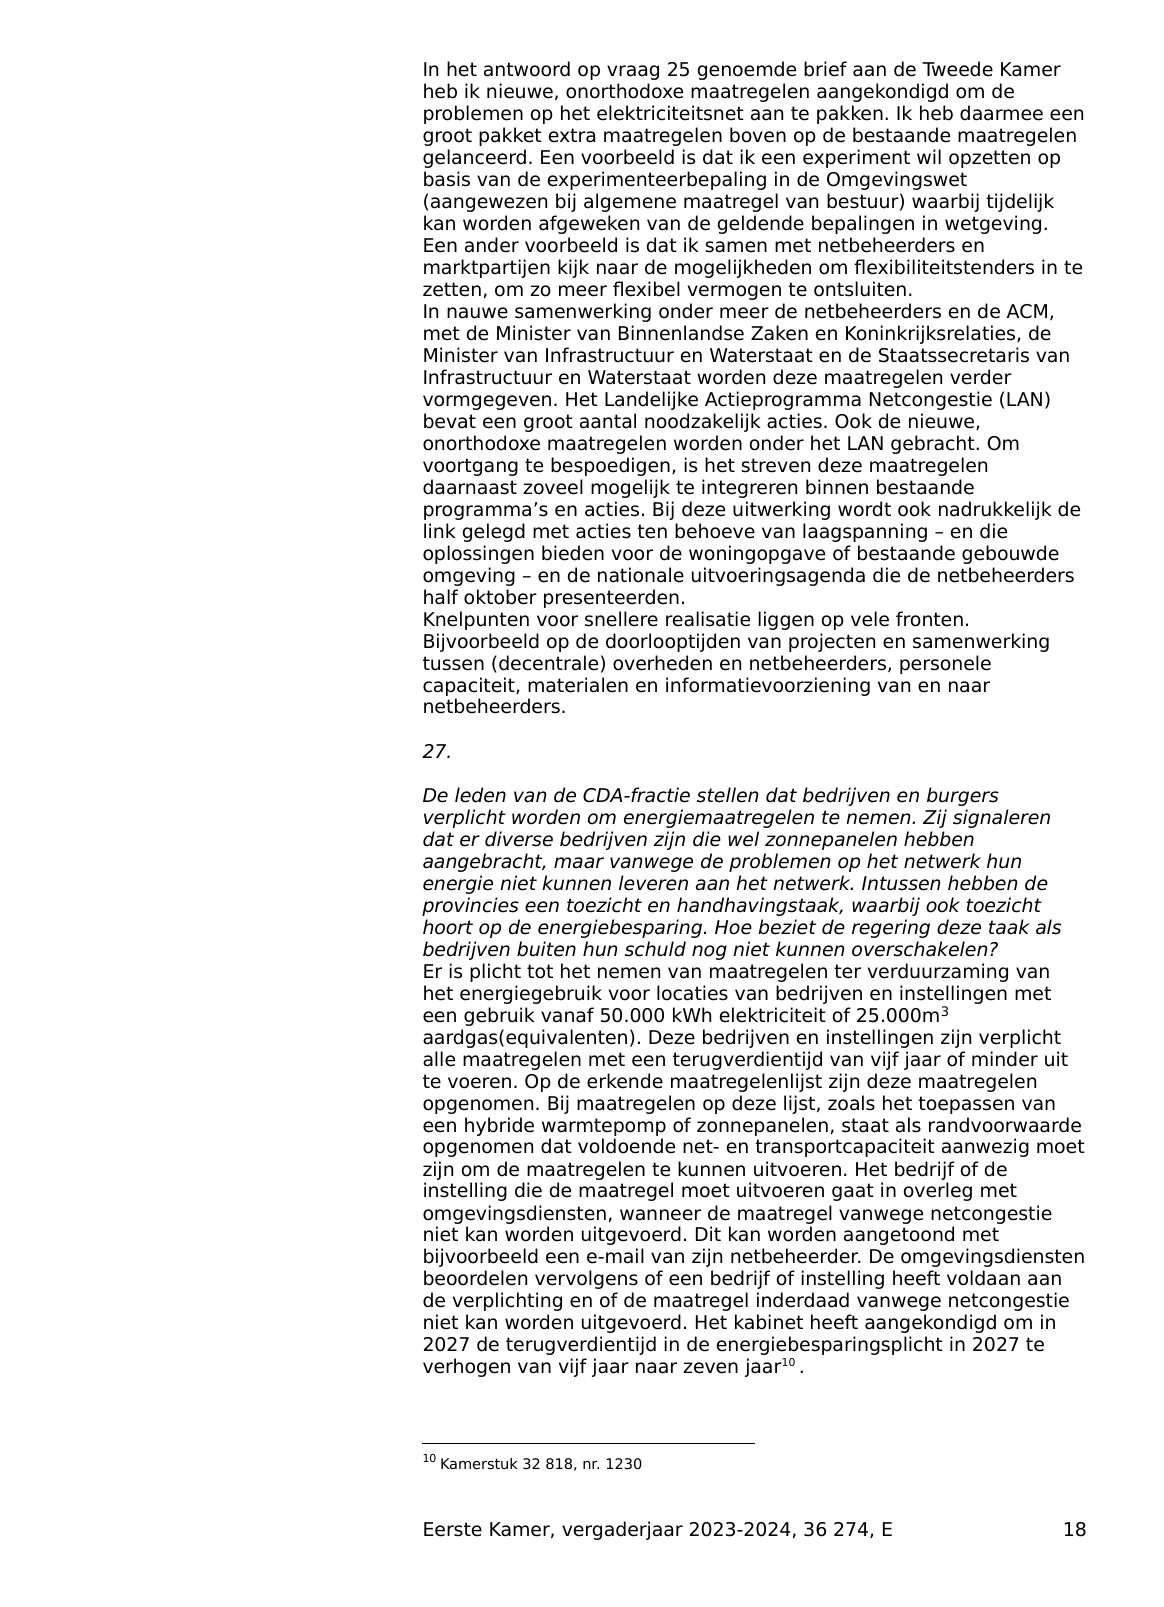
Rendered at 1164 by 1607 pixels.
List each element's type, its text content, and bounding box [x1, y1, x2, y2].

text Kamerstuk 32 818, nr. 1230 [422, 1452, 1087, 1474]
text In nauwe samenwerking onder meer de netbeheerders en de ACM, met de Minister van Binnenlandse Zaken en Koninkrijksrelaties, de Minister van Infrastructuur en Waterstaat en de Staatssecretaris van Infrastructuur en Waterstaat worden deze maatregelen verder vormgegeven. Het Landelijke Actieprogramma Netcongestie (LAN) bevat een groot aantal noodzakelijk acties. Ook de nieuwe, onorthodoxe maatregelen worden onder het LAN gebracht. Om voortgang te bespoedigen, is het streven deze maatregelen daarnaast zoveel mogelijk te integreren binnen bestaande programma’s en acties. Bij deze uitwerking wordt ook nadrukkelijk de link gelegd met acties ten behoeve van laagspanning – en die oplossingen bieden voor de woningopgave of bestaande gebouwde omgeving – en de nationale uitvoeringsagenda die de netbeheerders half oktober presenteerden. [422, 301, 1087, 608]
text Er is plicht tot het nemen van maatregelen ter verduurzaming van het energiegebruik voor locaties van bedrijven en instellingen met een gebruik vanaf 50.000 kWh elektriciteit of 25.000m3 aardgas(equivalenten). Deze bedrijven en instellingen zijn verplicht alle maatregelen met een terugverdientijd van vijf jaar of minder uit te voeren. Op de erkende maatregelenlijst zijn deze maatregelen opgenomen. Bij maatregelen op deze lijst, zoals het toepassen van een hybride warmtepomp of zonnepanelen, staat als randvoorwaarde opgenomen dat voldoende net- en transportcapaciteit aanwezig moet zijn om de maatregelen te kunnen uitvoeren. Het bedrijf of de instelling die de maatregel moet uitvoeren gaat in overleg met omgevingsdiensten, wanneer de maatregel vanwege netcongestie niet kan worden uitgevoerd. Dit kan worden aangetoond met bijvoorbeeld een e-mail van zijn netbeheerder. De omgevingsdiensten beoordelen vervolgens of een bedrijf of instelling heeft voldaan aan de verplichting en of de maatregel inderdaad vanwege netcongestie niet kan worden uitgevoerd. Het kabinet heeft aangekondigd om in 2027 de terugverdientijd in de energiebesparingsplicht in 2027 te verhogen van vijf jaar naar zeven jaar. [422, 961, 1087, 1378]
text Knelpunten voor snellere realisatie liggen op vele fronten. Bijvoorbeeld op de doorlooptijden van projecten en samenwerking tussen (decentrale) overheden en netbeheerders, personele capaciteit, materialen en informatievoorziening van en naar netbeheerders. [422, 608, 1087, 718]
text De leden van de CDA-fractie stellen dat bedrijven en burgers verplicht worden om energiemaatregelen te nemen. Zij signaleren dat er diverse bedrijven zijn die wel zonnepanelen hebben aangebracht, maar vanwege de problemen op het netwerk hun energie niet kunnen leveren aan het netwerk. Intussen hebben de provincies een toezicht en handhavingstaak, waarbij ook toezicht hoort op de energiebesparing. Hoe beziet de regering deze taak als bedrijven buiten hun schuld nog niet kunnen overschakelen? [422, 785, 1087, 961]
subtitle 27. [422, 741, 1087, 763]
text In het antwoord op vraag 25 genoemde brief aan de Tweede Kamer heb ik nieuwe, onorthodoxe maatregelen aangekondigd om de problemen op het elektriciteitsnet aan te pakken. Ik heb daarmee een groot pakket extra maatregelen boven op de bestaande maatregelen gelanceerd. Een voorbeeld is dat ik een experiment wil opzetten op basis van de experimenteerbepaling in de Omgevingswet (aangewezen bij algemene maatregel van bestuur) waarbij tijdelijk kan worden afgeweken van de geldende bepalingen in wetgeving. Een ander voorbeeld is dat ik samen met netbeheerders en marktpartijen kijk naar de mogelijkheden om flexibiliteitstenders in te zetten, om zo meer flexibel vermogen te ontsluiten. [422, 59, 1087, 301]
